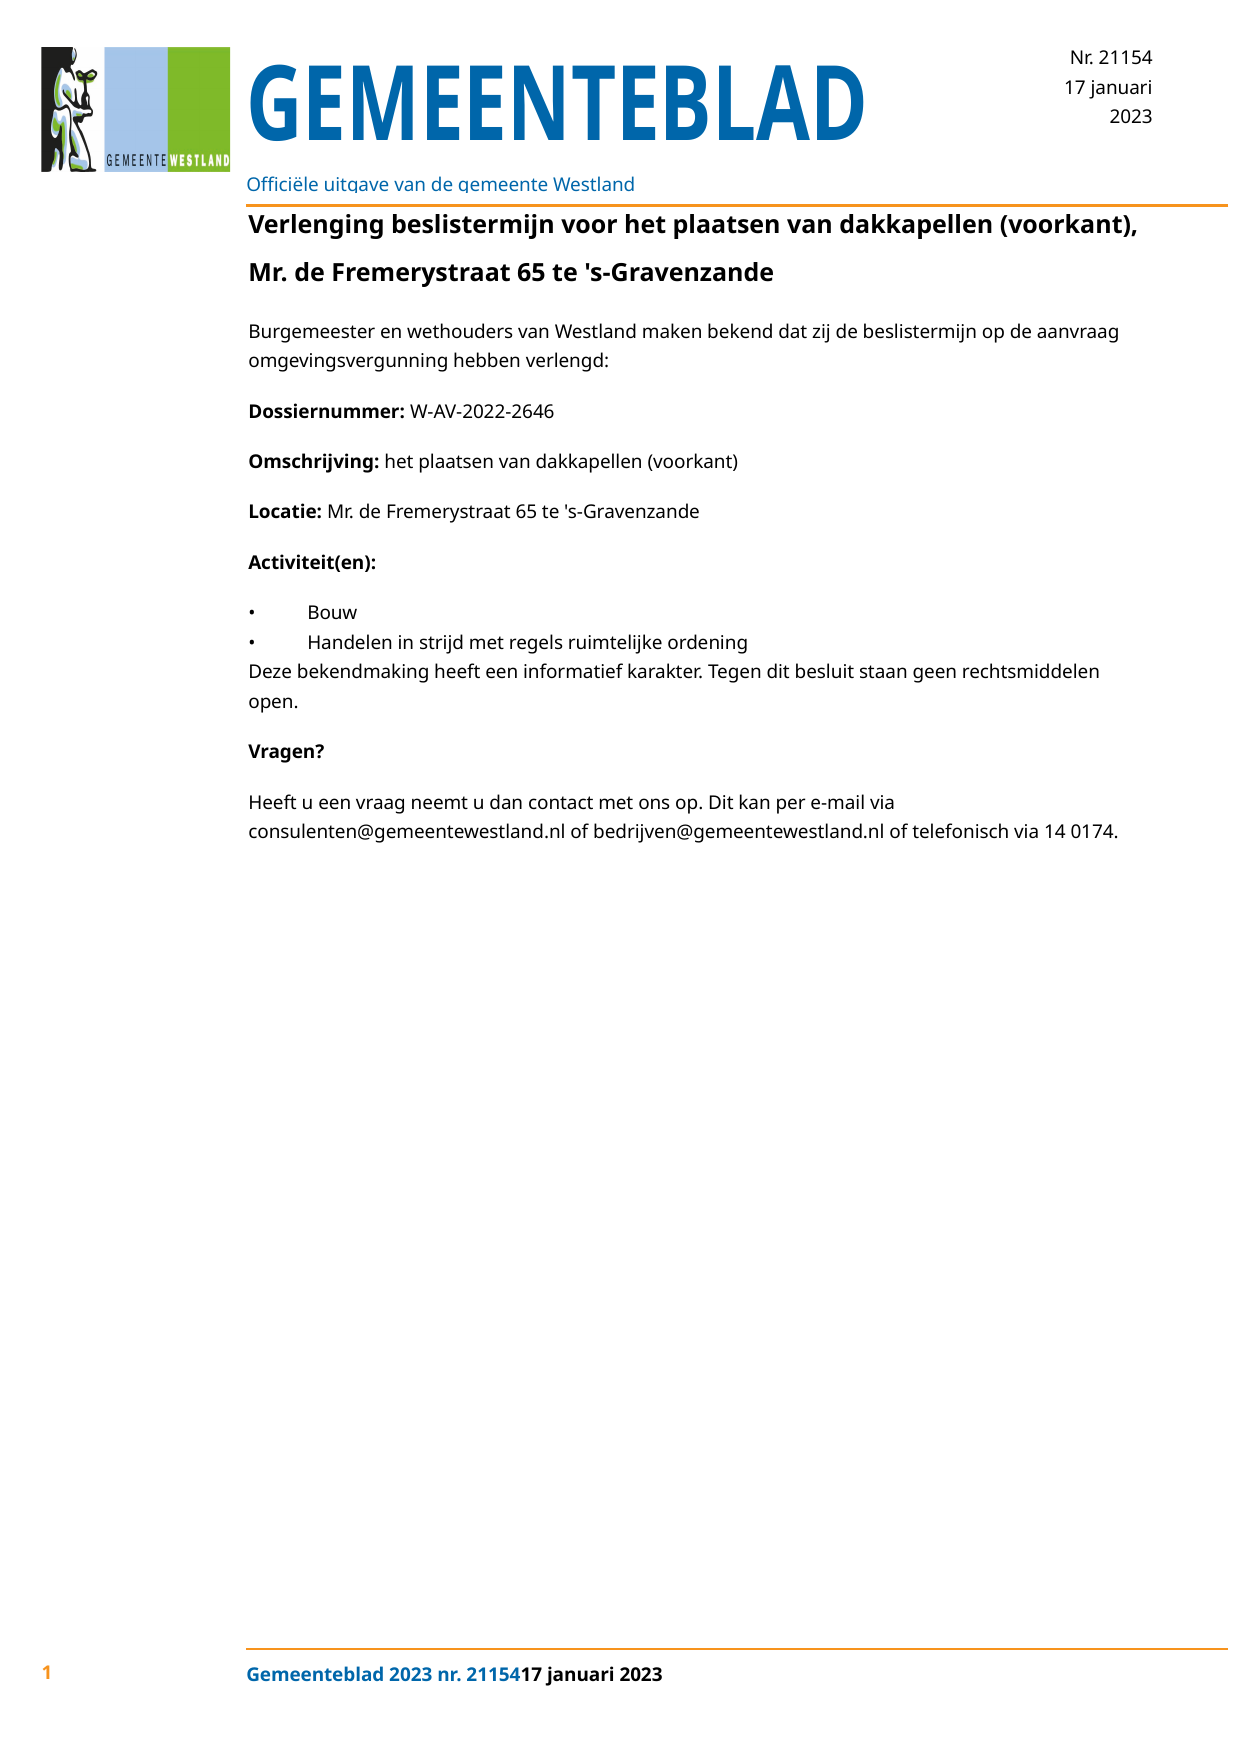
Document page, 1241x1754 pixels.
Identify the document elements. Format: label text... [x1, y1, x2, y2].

text Heeft u een vraag neemt u dan contact met ons op. Dit kan per e-mail via consulenten@gemeentewestland.nl of bedrijven@gemeentewestland.nl of telefonisch via 14 0174. [248, 789, 1152, 844]
text Locatie: Mr. de Fremerystraat 65 te 's-Gravenzande [248, 499, 1152, 524]
text Deze bekendmaking heeft een informatief karakter. Tegen dit besluit staan geen rechtsmiddelen open. [248, 659, 1152, 714]
text Burgemeester en wethouders van Westland maken bekend dat zij de beslistermijn op de aanvraag omgevingsvergunning hebben verlengd: [248, 318, 1152, 373]
picture [41, 47, 231, 172]
text Omschrijving: het plaatsen van dakkapellen (voorkant) [248, 448, 1152, 474]
text Dossiernummer: W-AV-2022-2646 [248, 398, 1152, 424]
text Vragen? [248, 739, 1152, 764]
list Handelen in strijd met regels ruimtelijke ordening [248, 629, 1152, 655]
list Bouw [248, 599, 1152, 625]
text Activiteit(en): [248, 549, 1152, 575]
text Verlenging beslistermijn voor het plaatsen van dakkapellen (voorkant), Mr. de Fremerystraat 65 te 's-Gravenzande [248, 207, 1152, 288]
